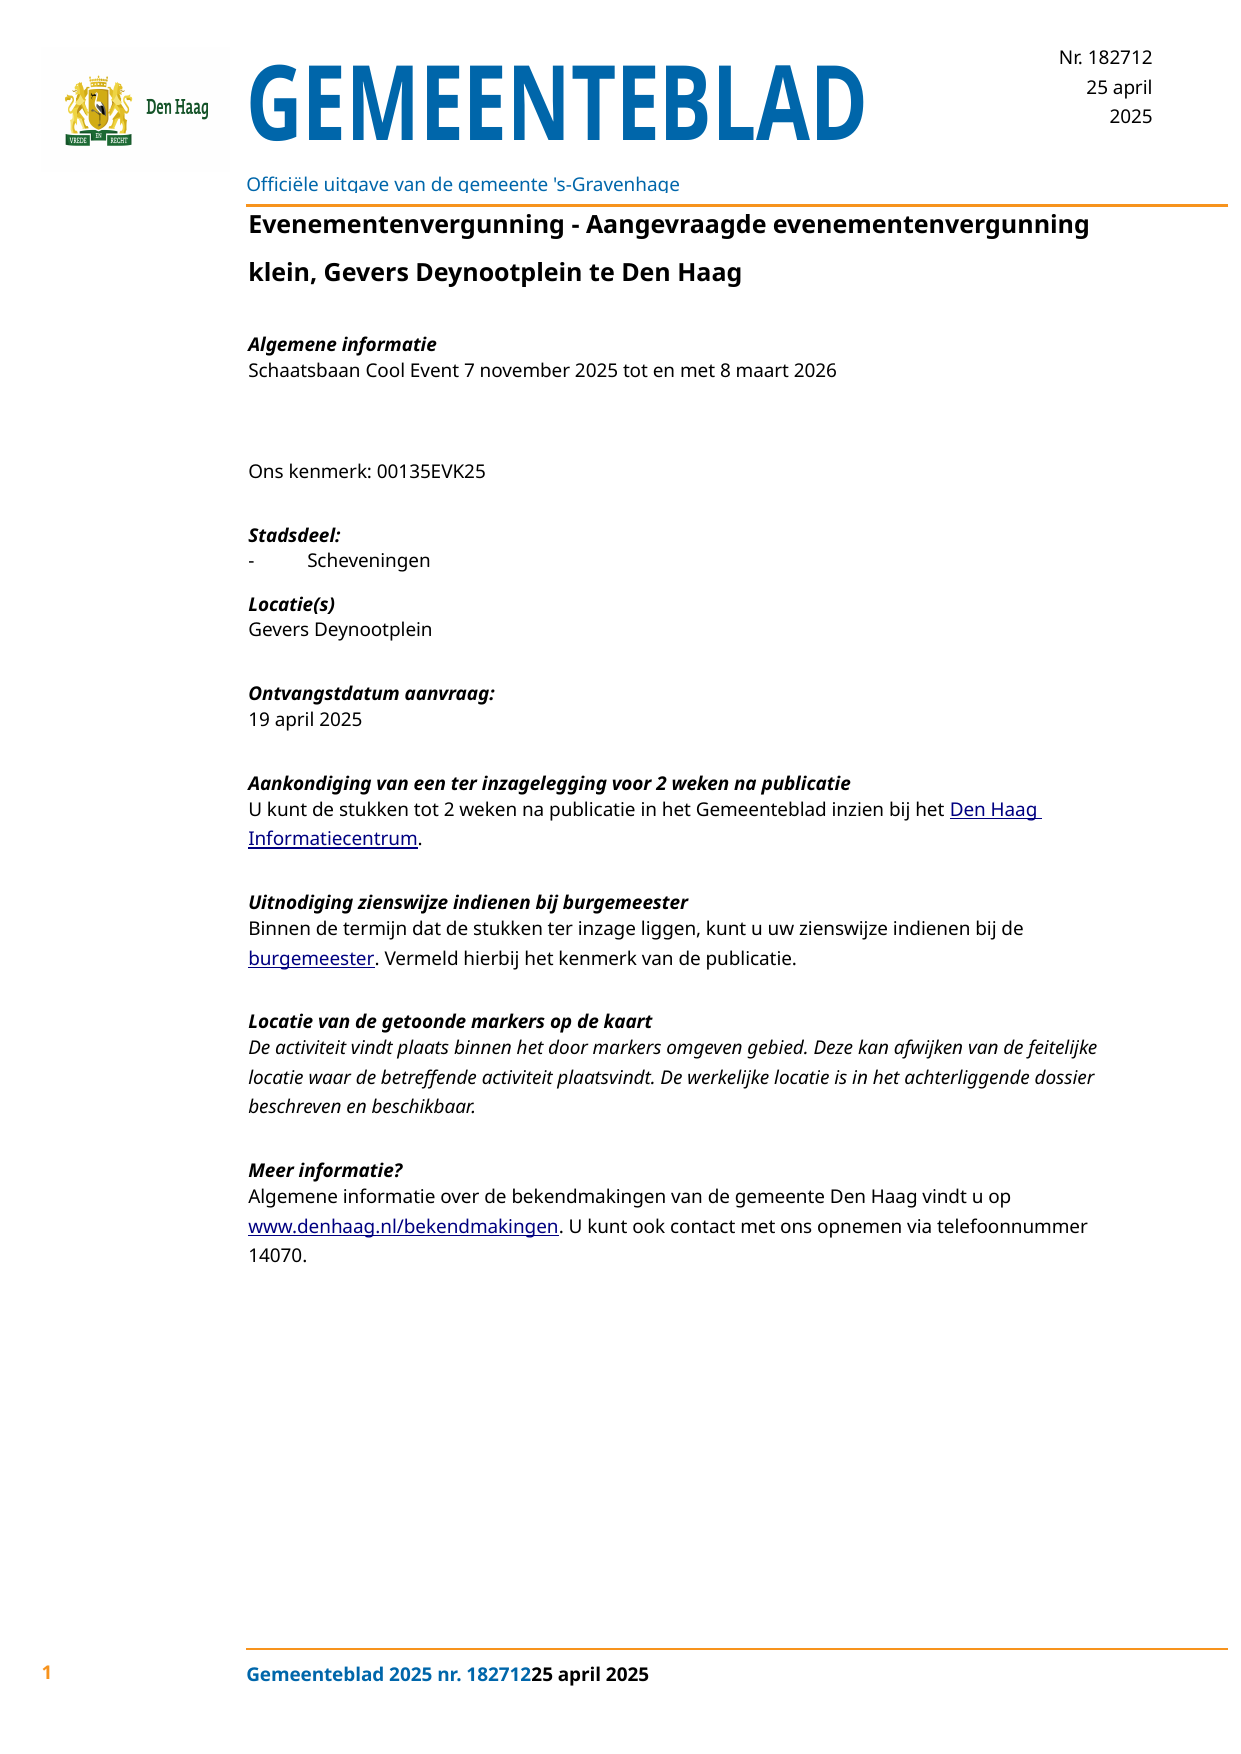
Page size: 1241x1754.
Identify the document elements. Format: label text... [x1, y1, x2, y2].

text De activiteit vindt plaats binnen het door markers omgeven gebied. Deze kan afwijken van de feitelijke locatie waar de betreffende activiteit plaatsvindt. De werkelijke locatie is in het achterliggende dossier beschreven en beschikbaar. [248, 1034, 1152, 1119]
text U kunt de stukken tot 2 weken na publicatie in het Gemeenteblad inzien bij het Den Haag Informatiecentrum. [248, 796, 1152, 851]
text Locatie(s) [248, 591, 1152, 617]
list Scheveningen [248, 548, 1152, 573]
text Binnen de termijn dat de stukken ter inzage liggen, kunt u uw zienswijze indienen bij de burgemeester. Vermeld hierbij het kenmerk van de publicatie. [248, 915, 1152, 971]
text Ons kenmerk: 00135EVK25 [248, 458, 1152, 484]
text Evenementenvergunning - Aangevraagde evenementenvergunning klein, Gevers Deynootplein te Den Haag [248, 207, 1152, 288]
text Algemene informatie [248, 331, 1152, 357]
text Locatie van de getoonde markers op de kaart [248, 1009, 1152, 1034]
text 19 april 2025 [248, 706, 1152, 732]
text Uitnodiging zienswijze indienen bij burgemeester [248, 889, 1152, 915]
text Ontvangstdatum aanvraag: [248, 681, 1152, 706]
text Stadsdeel: [248, 522, 1152, 548]
text Meer informatie? [248, 1158, 1152, 1183]
text Schaatsbaan Cool Event 7 november 2025 tot en met 8 maart 2026 [248, 357, 1152, 383]
picture [41, 47, 231, 172]
text Aankondiging van een ter inzagelegging voor 2 weken na publicatie [248, 770, 1152, 796]
text Algemene informatie over de bekendmakingen van de gemeente Den Haag vindt u op www.denhaag.nl/bekendmakingen. U kunt ook contact met ons opnemen via telefoonnummer 14070. [248, 1183, 1152, 1268]
text Gevers Deynootplein [248, 617, 1152, 642]
